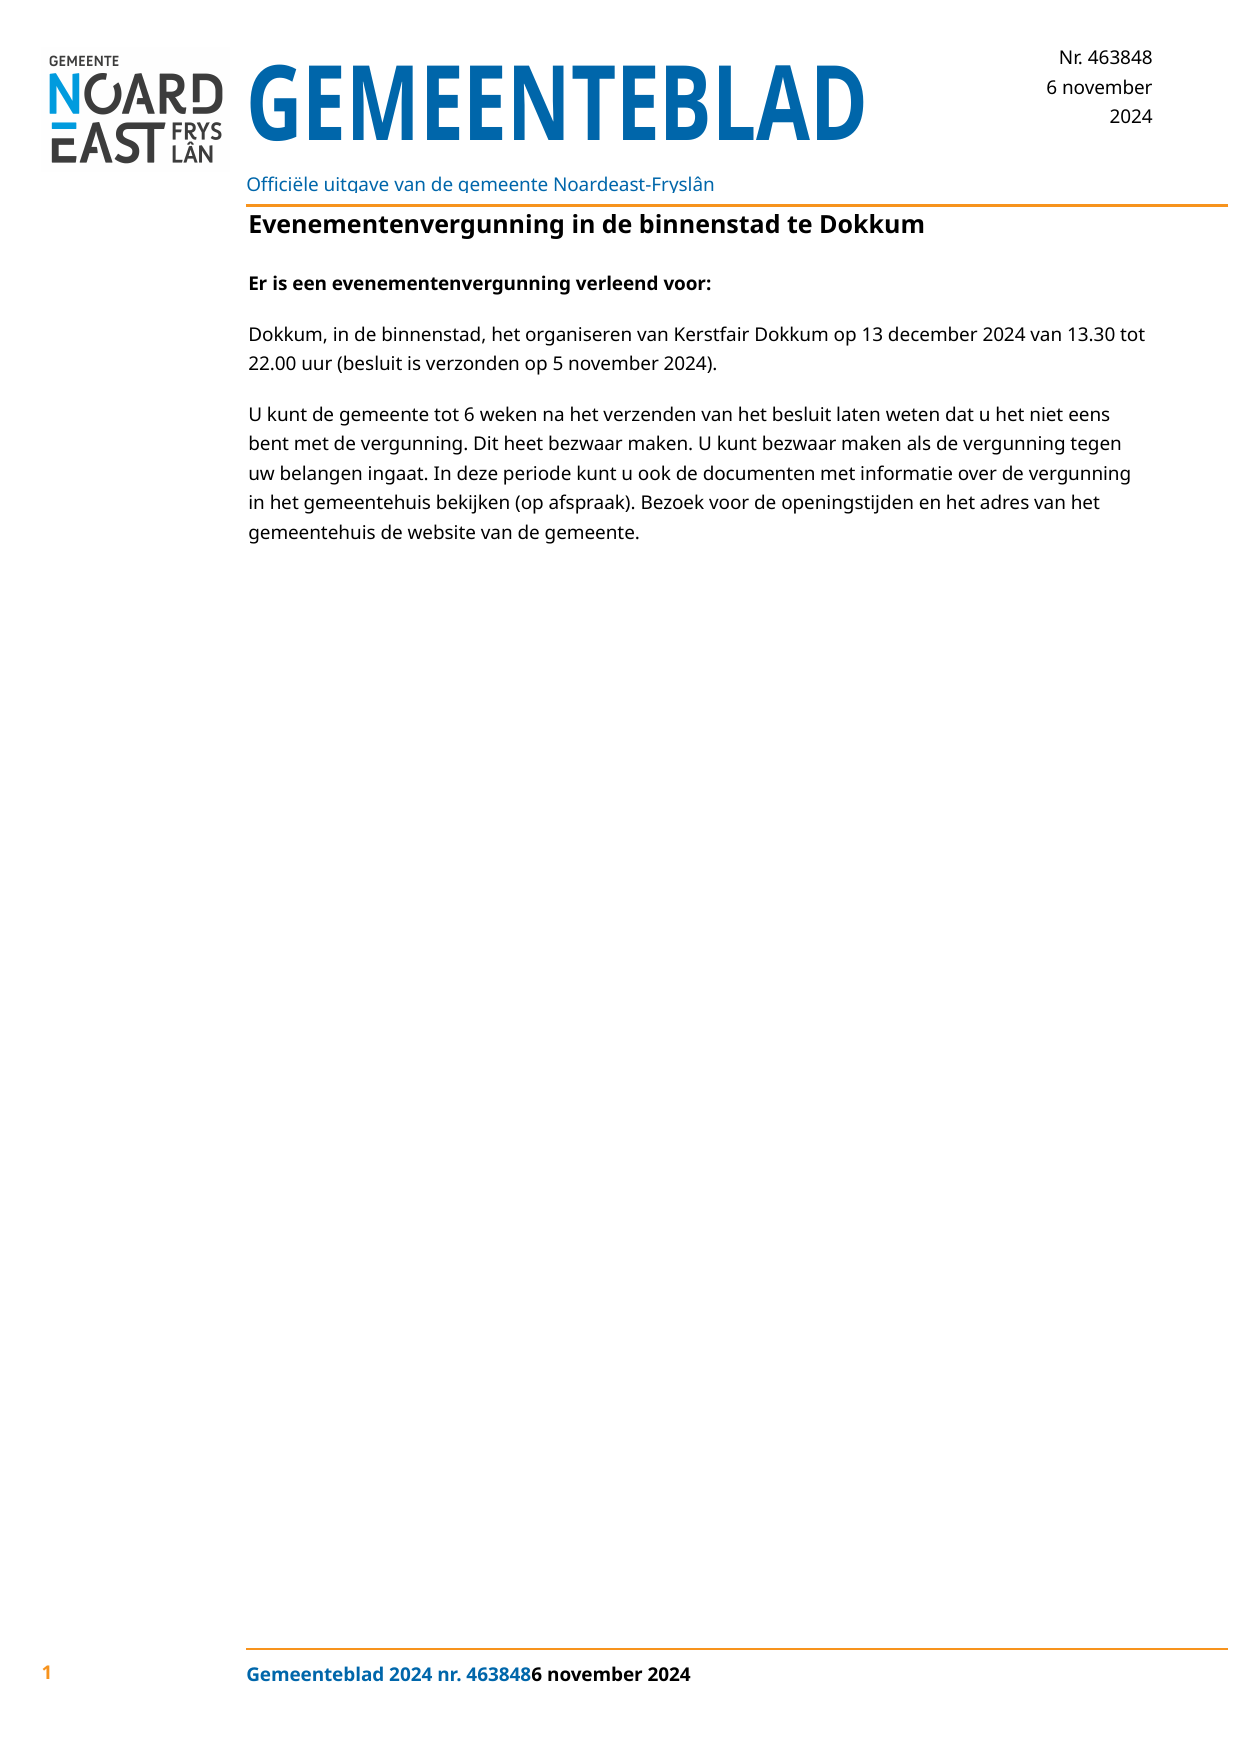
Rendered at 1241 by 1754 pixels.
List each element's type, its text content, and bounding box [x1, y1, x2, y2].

text U kunt de gemeente tot 6 weken na het verzenden van het besluit laten weten dat u het niet eens bent met de vergunning. Dit heet bezwaar maken. U kunt bezwaar maken als de vergunning tegen uw belangen ingaat. In deze periode kunt u ook de documenten met informatie over de vergunning in het gemeentehuis bekijken (op afspraak). Bezoek voor de openingstijden en het adres van het gemeentehuis de website van de gemeente. [248, 401, 1152, 545]
picture [41, 47, 231, 172]
text Evenementenvergunning in de binnenstad te Dokkum [248, 207, 1152, 241]
text Dokkum, in de binnenstad, het organiseren van Kerstfair Dokkum op 13 december 2024 van 13.30 tot 22.00 uur (besluit is verzonden op 5 november 2024). [248, 321, 1152, 376]
text Er is een evenementenvergunning verleend voor: [248, 270, 1152, 296]
